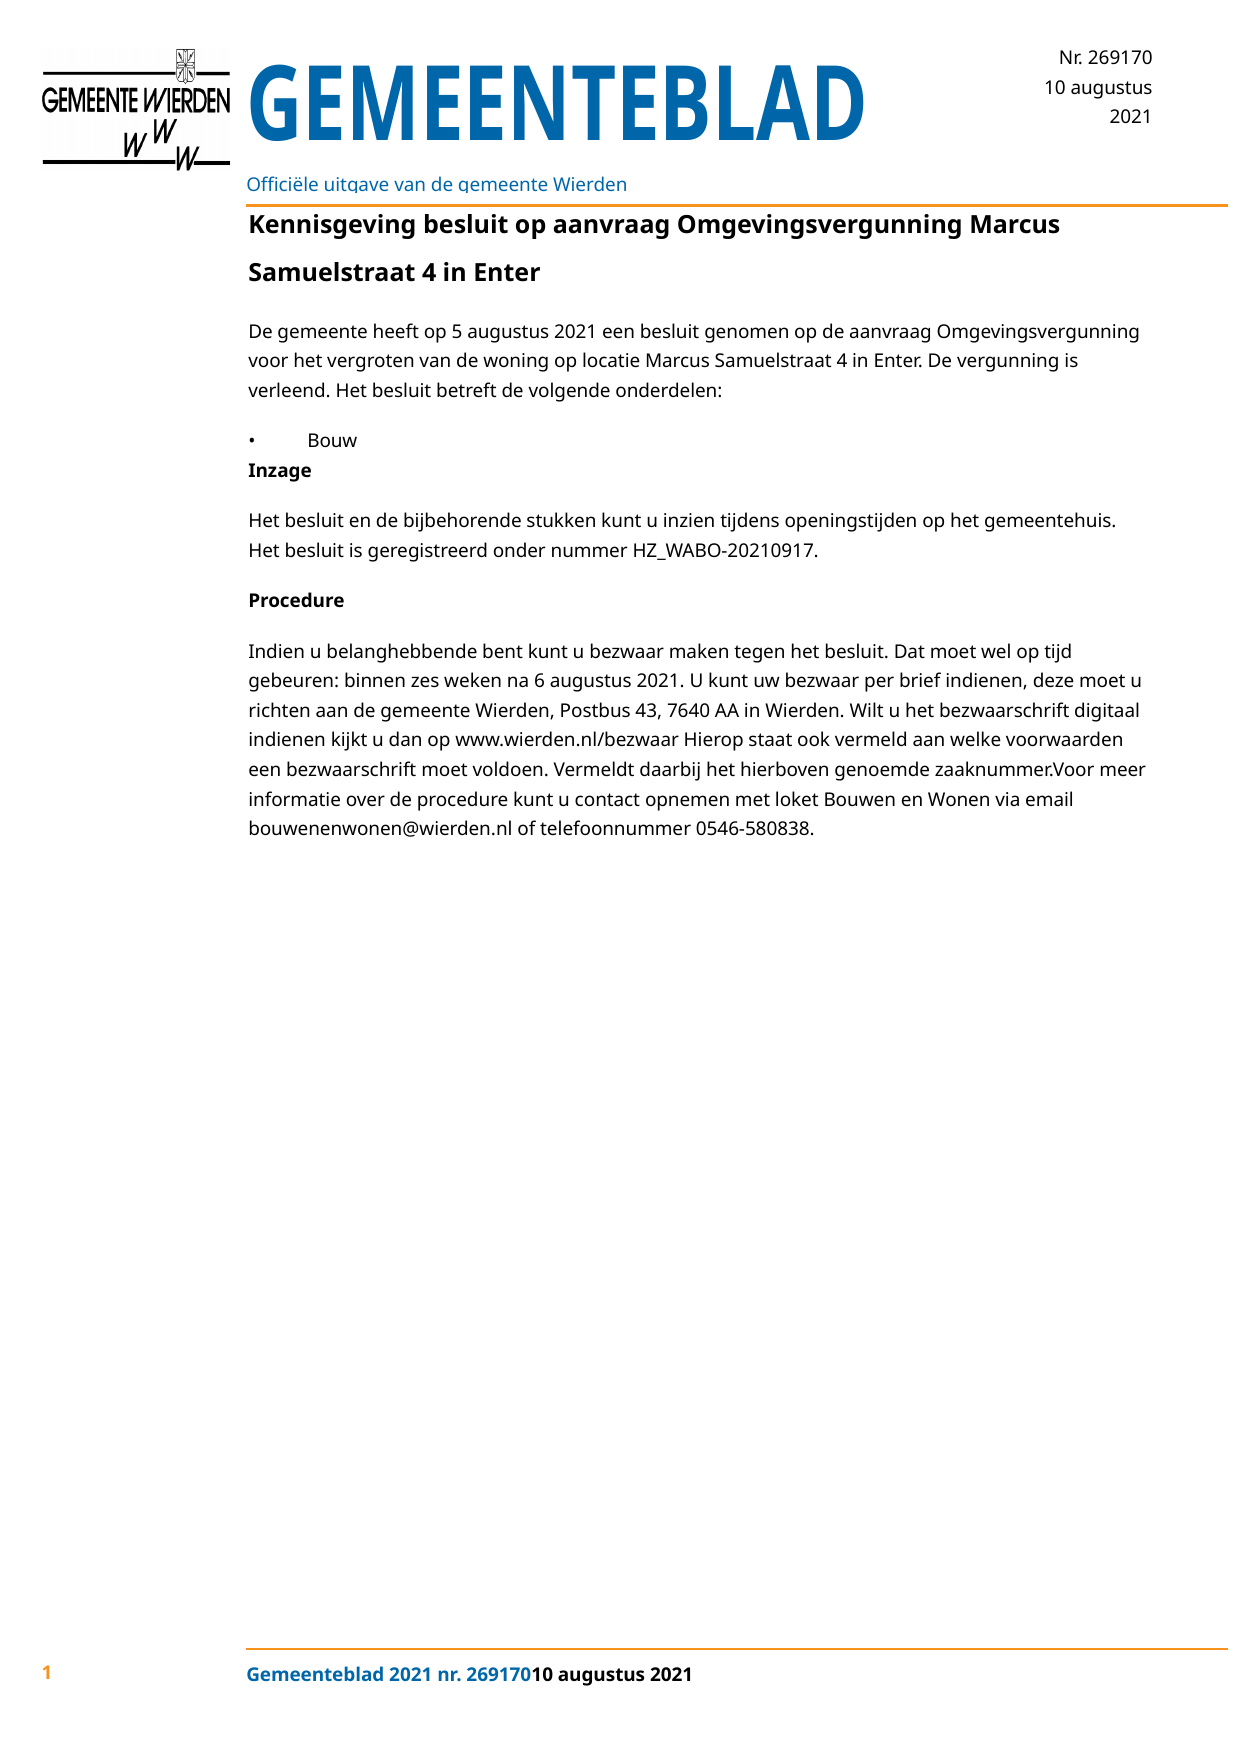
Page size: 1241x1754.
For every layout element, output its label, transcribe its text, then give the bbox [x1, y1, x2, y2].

text Kennisgeving besluit op aanvraag Omgevingsvergunning Marcus Samuelstraat 4 in Enter [248, 207, 1152, 288]
text Het besluit en de bijbehorende stukken kunt u inzien tijdens openingstijden op het gemeentehuis. Het besluit is geregistreerd onder nummer HZ_WABO-20210917. [248, 507, 1152, 563]
text Procedure [248, 587, 1152, 613]
text Indien u belanghebbende bent kunt u bezwaar maken tegen het besluit. Dat moet wel op tijd gebeuren: binnen zes weken na 6 augustus 2021. U kunt uw bezwaar per brief indienen, deze moet u richten aan de gemeente Wierden, Postbus 43, 7640 AA in Wierden. Wilt u het bezwaarschrift digitaal indienen kijkt u dan op www.wierden.nl/bezwaar Hierop staat ook vermeld aan welke voorwaarden een bezwaarschrift moet voldoen. Vermeldt daarbij het hierboven genoemde zaaknummer.Voor meer informatie over de procedure kunt u contact opnemen met loket Bouwen en Wonen via email bouwenenwonen@wierden.nl of telefoonnummer 0546-580838. [248, 638, 1152, 841]
text Inzage [248, 457, 1152, 483]
text De gemeente heeft op 5 augustus 2021 een besluit genomen op de aanvraag Omgevingsvergunning voor het vergroten van de woning op locatie Marcus Samuelstraat 4 in Enter. De vergunning is verleend. Het besluit betreft de volgende onderdelen: [248, 318, 1152, 403]
list Bouw [248, 427, 1152, 453]
picture [41, 47, 231, 172]
